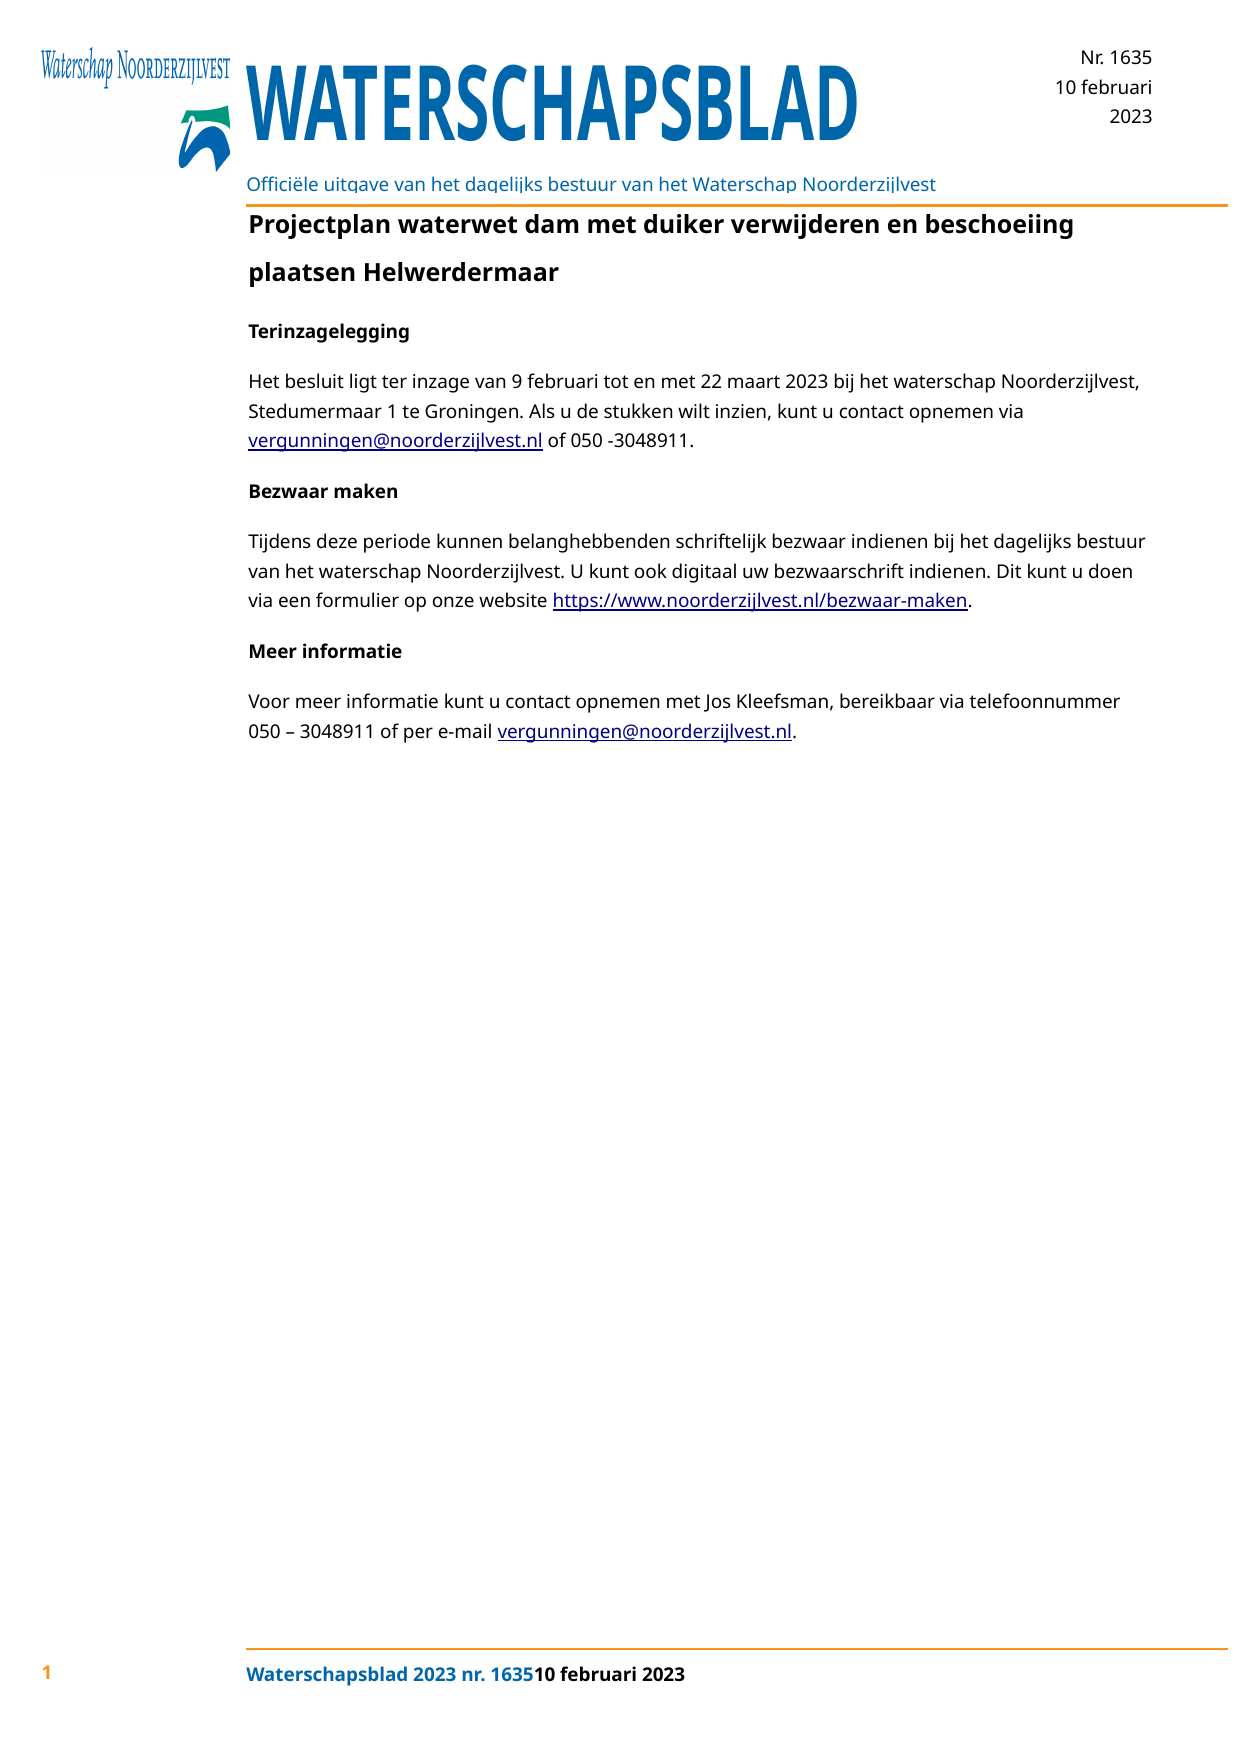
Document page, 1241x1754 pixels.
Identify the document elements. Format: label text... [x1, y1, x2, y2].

text Bezwaar maken [248, 478, 1152, 504]
text Tijdens deze periode kunnen belanghebbenden schriftelijk bezwaar indienen bij het dagelijks bestuur van het waterschap Noorderzijlvest. U kunt ook digitaal uw bezwaarschrift indienen. Dit kunt u doen via een formulier op onze website https://www.noorderzijlvest.nl/bezwaar-maken. [248, 528, 1152, 613]
text Meer informatie [248, 638, 1152, 664]
text Terinzagelegging [248, 318, 1152, 344]
text Voor meer informatie kunt u contact opnemen met Jos Kleefsman, bereikbaar via telefoonnummer 050 – 3048911 of per e-mail vergunningen@noorderzijlvest.nl. [248, 688, 1152, 744]
text Het besluit ligt ter inzage van 9 februari tot en met 22 maart 2023 bij het waterschap Noorderzijlvest, Stedumermaar 1 te Groningen. Als u de stukken wilt inzien, kunt u contact opnemen via vergunningen@noorderzijlvest.nl of 050 -3048911. [248, 368, 1152, 453]
picture [41, 47, 231, 172]
text Projectplan waterwet dam met duiker verwijderen en beschoeiing plaatsen Helwerdermaar [248, 207, 1152, 288]
